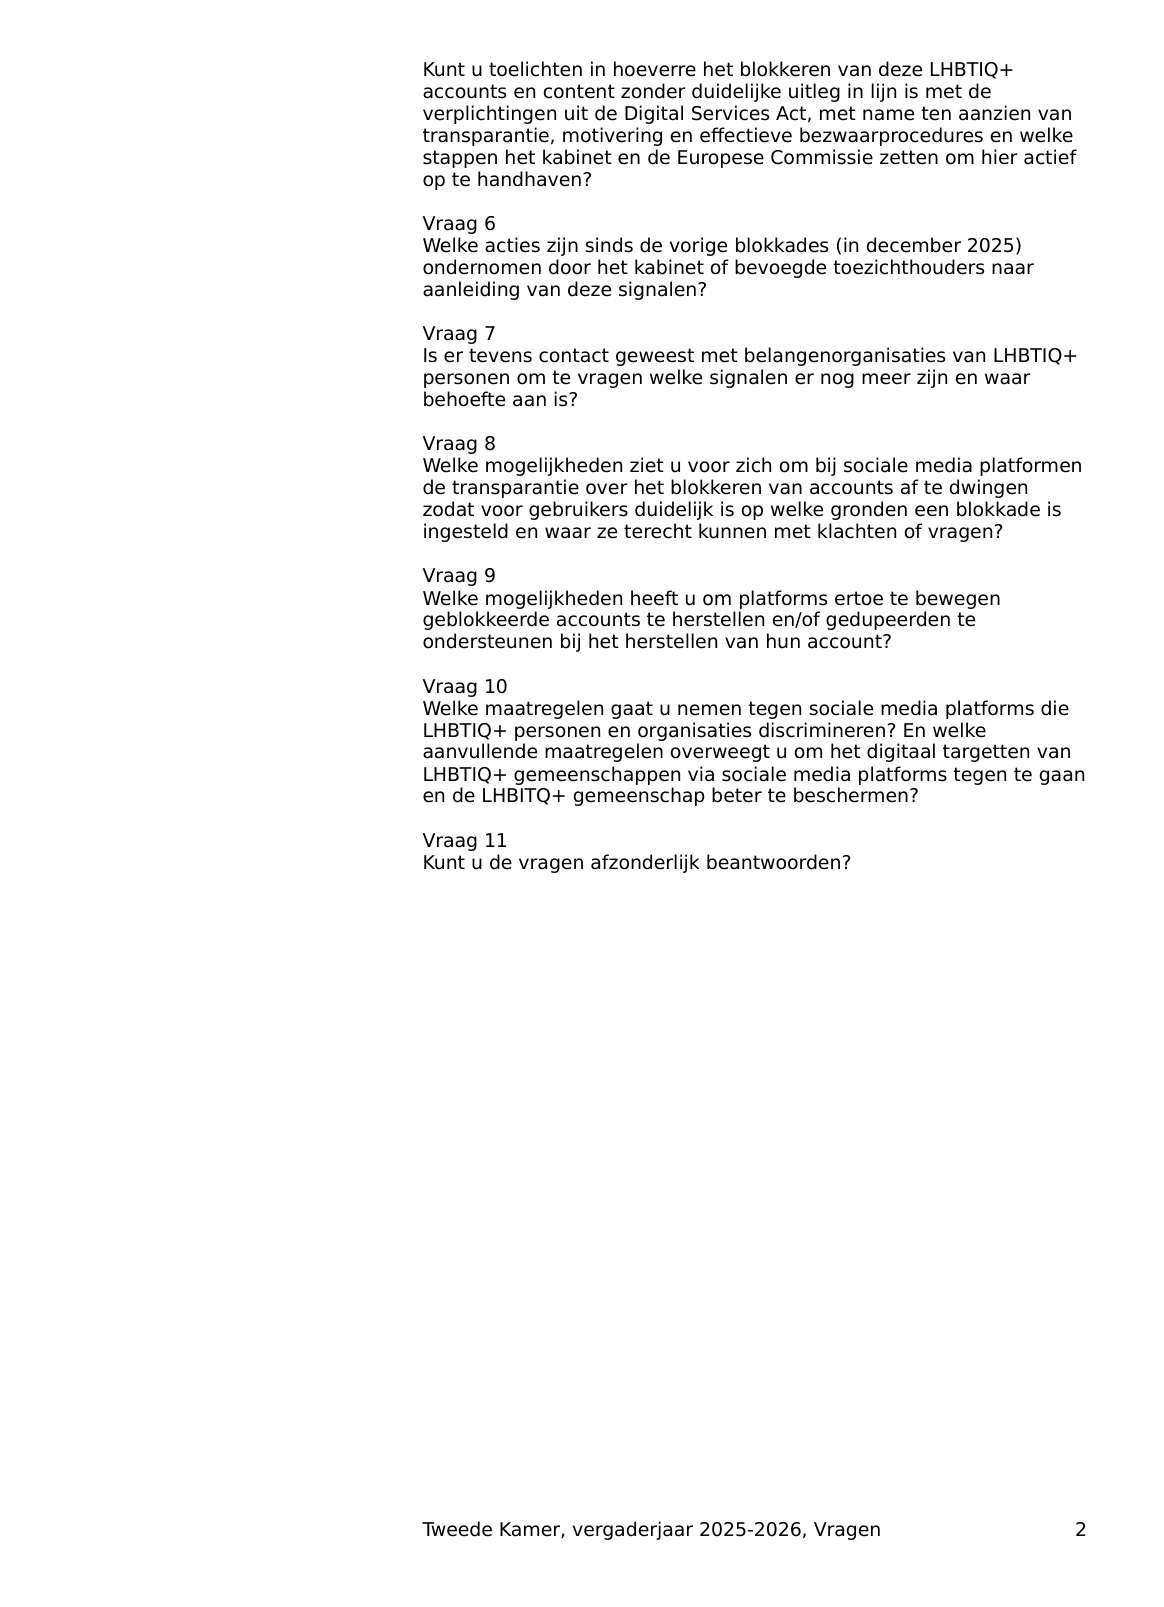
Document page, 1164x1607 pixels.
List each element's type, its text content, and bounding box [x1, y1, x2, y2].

text Vraag 6 [422, 213, 1087, 235]
text Vraag 9 [422, 565, 1087, 587]
text Vraag 7 [422, 323, 1087, 345]
text Vraag 10 [422, 676, 1087, 697]
text Vraag 8 [422, 433, 1087, 455]
text Vraag 11 [422, 829, 1087, 852]
text Kunt u de vragen afzonderlijk beantwoorden? [422, 852, 1087, 873]
text Welke mogelijkheden heeft u om platforms ertoe te bewegen geblokkeerde accounts te herstellen en/of gedupeerden te ondersteunen bij het herstellen van hun account? [422, 587, 1087, 653]
text Kunt u toelichten in hoeverre het blokkeren van deze LHBTIQ+ accounts en content zonder duidelijke uitleg in lijn is met de verplichtingen uit de Digital Services Act, met name ten aanzien van transparantie, motivering en effectieve bezwaarprocedures en welke stappen het kabinet en de Europese Commissie zetten om hier actief op te handhaven? [422, 59, 1087, 191]
text Welke acties zijn sinds de vorige blokkades (in december 2025) ondernomen door het kabinet of bevoegde toezichthouders naar aanleiding van deze signalen? [422, 235, 1087, 301]
text Is er tevens contact geweest met belangenorganisaties van LHBTIQ+ personen om te vragen welke signalen er nog meer zijn en waar behoefte aan is? [422, 345, 1087, 411]
text Welke mogelijkheden ziet u voor zich om bij sociale media platformen de transparantie over het blokkeren van accounts af te dwingen zodat voor gebruikers duidelijk is op welke gronden een blokkade is ingesteld en waar ze terecht kunnen met klachten of vragen? [422, 455, 1087, 543]
text Welke maatregelen gaat u nemen tegen sociale media platforms die LHBTIQ+ personen en organisaties discrimineren? En welke aanvullende maatregelen overweegt u om het digitaal targetten van LHBTIQ+ gemeenschappen via sociale media platforms tegen te gaan en de LHBITQ+ gemeenschap beter te beschermen? [422, 697, 1087, 807]
